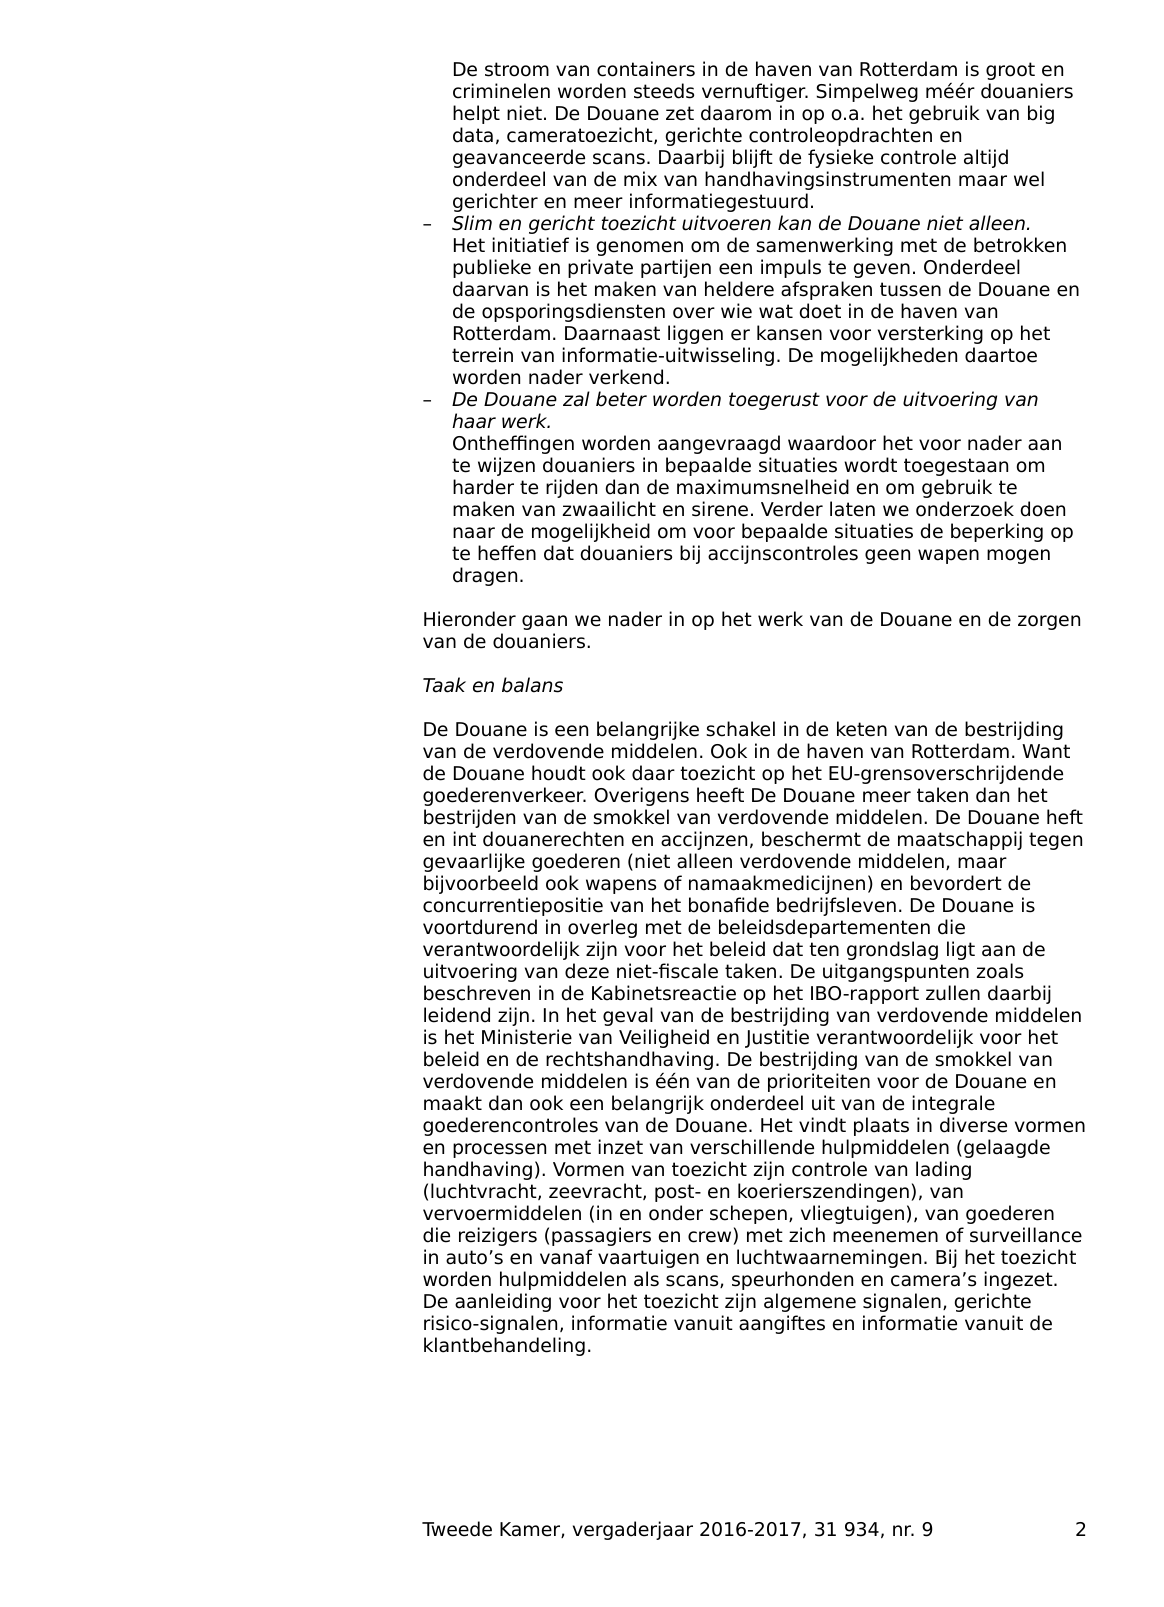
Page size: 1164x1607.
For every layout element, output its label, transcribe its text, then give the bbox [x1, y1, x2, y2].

subtitle Taak en balans [422, 675, 1087, 697]
text De Douane is een belangrijke schakel in de keten van de bestrijding van de verdovende middelen. Ook in de haven van Rotterdam. Want de Douane houdt ook daar toezicht op het EU-grensoverschrijdende goederenverkeer. Overigens heeft De Douane meer taken dan het bestrijden van de smokkel van verdovende middelen. De Douane heft en int douanerechten en accijnzen, beschermt de maatschappij tegen gevaarlijke goederen (niet alleen verdovende middelen, maar bijvoorbeeld ook wapens of namaakmedicijnen) en bevordert de concurrentiepositie van het bonafide bedrijfsleven. De Douane is voortdurend in overleg met de beleidsdepartementen die verantwoordelijk zijn voor het beleid dat ten grondslag ligt aan de uitvoering van deze niet-fiscale taken. De uitgangspunten zoals beschreven in de Kabinetsreactie op het IBO-rapport zullen daarbij leidend zijn. In het geval van de bestrijding van verdovende middelen is het Ministerie van Veiligheid en Justitie verantwoordelijk voor het beleid en de rechtshandhaving. De bestrijding van de smokkel van verdovende middelen is één van de prioriteiten voor de Douane en maakt dan ook een belangrijk onderdeel uit van de integrale goederencontroles van de Douane. Het vindt plaats in diverse vormen en processen met inzet van verschillende hulpmiddelen (gelaagde handhaving). Vormen van toezicht zijn controle van lading (luchtvracht, zeevracht, post- en koerierszendingen), van vervoermiddelen (in en onder schepen, vliegtuigen), van goederen die reizigers (passagiers en crew) met zich meenemen of surveillance in auto’s en vanaf vaartuigen en luchtwaarnemingen. Bij het toezicht worden hulpmiddelen als scans, speurhonden en camera’s ingezet. De aanleiding voor het toezicht zijn algemene signalen, gerichte risico-signalen, informatie vanuit aangiftes en informatie vanuit de klantbehandeling. [422, 719, 1087, 1356]
text Hieronder gaan we nader in op het werk van de Douane en de zorgen van de douaniers. [422, 609, 1087, 653]
text – De Douane zal beter worden toegerust voor de uitvoering van haar werk. [422, 389, 1087, 433]
text De stroom van containers in de haven van Rotterdam is groot en criminelen worden steeds vernuftiger. Simpelweg méér douaniers helpt niet. De Douane zet daarom in op o.a. het gebruik van big data, cameratoezicht, gerichte controleopdrachten en geavanceerde scans. Daarbij blijft de fysieke controle altijd onderdeel van de mix van handhavingsinstrumenten maar wel gerichter en meer informatiegestuurd. [452, 59, 1087, 213]
text Het initiatief is genomen om de samenwerking met de betrokken publieke en private partijen een impuls te geven. Onderdeel daarvan is het maken van heldere afspraken tussen de Douane en de opsporingsdiensten over wie wat doet in de haven van Rotterdam. Daarnaast liggen er kansen voor versterking op het terrein van informatie-uitwisseling. De mogelijkheden daartoe worden nader verkend. [452, 235, 1087, 389]
text Ontheffingen worden aangevraagd waardoor het voor nader aan te wijzen douaniers in bepaalde situaties wordt toegestaan om harder te rijden dan de maximumsnelheid en om gebruik te maken van zwaailicht en sirene. Verder laten we onderzoek doen naar de mogelijkheid om voor bepaalde situaties de beperking op te heffen dat douaniers bij accijnscontroles geen wapen mogen dragen. [452, 433, 1087, 587]
text – Slim en gericht toezicht uitvoeren kan de Douane niet alleen. [422, 213, 1087, 235]
